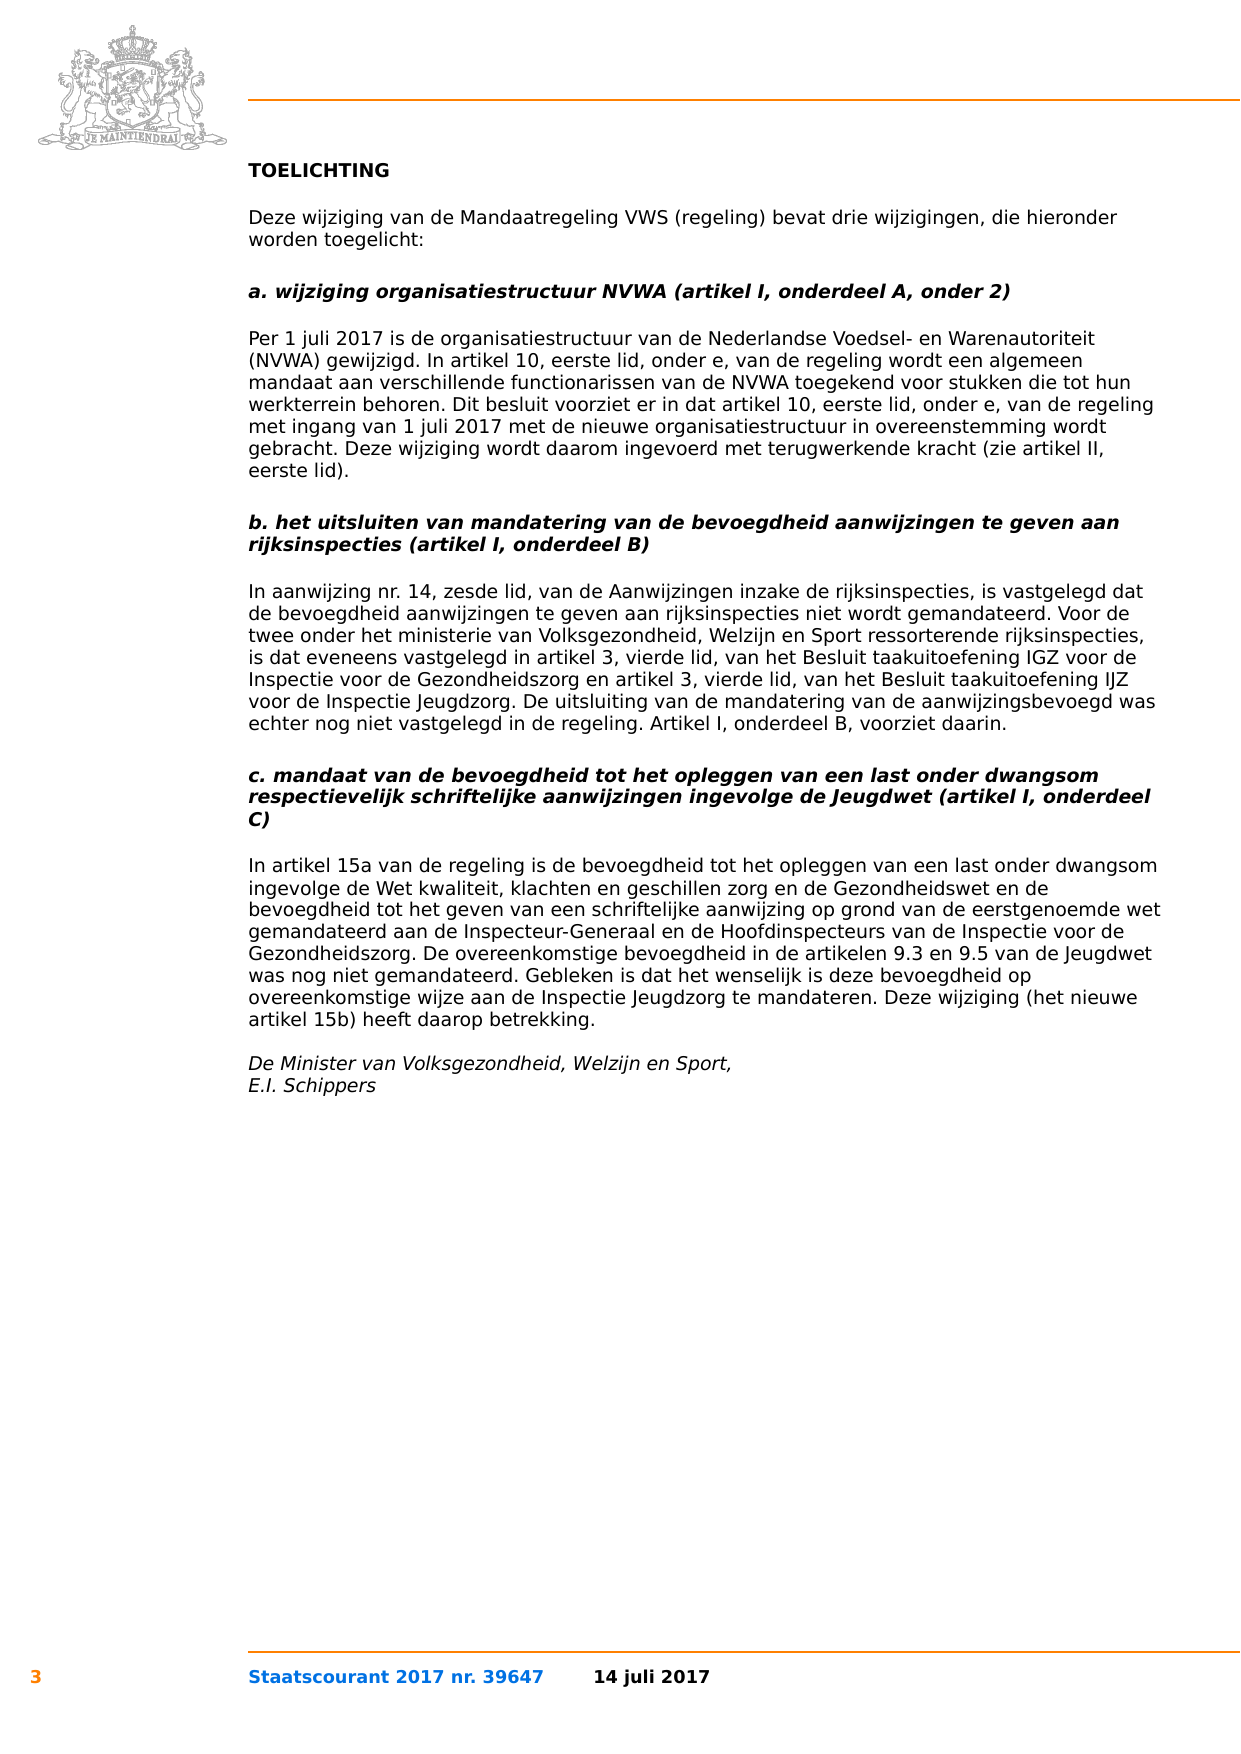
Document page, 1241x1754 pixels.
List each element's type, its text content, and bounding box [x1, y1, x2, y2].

subtitle a. wijziging organisatiestructuur NVWA (artikel I, onderdeel A, onder 2) [248, 281, 1163, 303]
text De Minister van Volksgezondheid, Welzijn en Sport, E.I. Schippers [248, 1053, 1163, 1097]
subtitle TOELICHTING [248, 160, 1163, 182]
text Deze wijziging van de Mandaatregeling VWS (regeling) bevat drie wijzigingen, die hieronder worden toegelicht: [248, 207, 1163, 251]
text Per 1 juli 2017 is de organisatiestructuur van de Nederlandse Voedsel- en Warenautoriteit (NVWA) gewijzigd. In artikel 10, eerste lid, onder e, van de regeling wordt een algemeen mandaat aan verschillende functionarissen van de NVWA toegekend voor stukken die tot hun werkterrein behoren. Dit besluit voorziet er in dat artikel 10, eerste lid, onder e, van de regeling met ingang van 1 juli 2017 met de nieuwe organisatiestructuur in overeenstemming wordt gebracht. Deze wijziging wordt daarom ingevoerd met terugwerkende kracht (zie artikel II, eerste lid). [248, 328, 1163, 482]
subtitle b. het uitsluiten van mandatering van de bevoegdheid aanwijzingen te geven aan rijksinspecties (artikel I, onderdeel B) [248, 512, 1163, 556]
text In aanwijzing nr. 14, zesde lid, van de Aanwijzingen inzake de rijksinspecties, is vastgelegd dat de bevoegdheid aanwijzingen te geven aan rijksinspecties niet wordt gemandateerd. Voor de twee onder het ministerie van Volksgezondheid, Welzijn en Sport ressorterende rijksinspecties, is dat eveneens vastgelegd in artikel 3, vierde lid, van het Besluit taakuitoefening IGZ voor de Inspectie voor de Gezondheidszorg en artikel 3, vierde lid, van het Besluit taakuitoefening IJZ voor de Inspectie Jeugdzorg. De uitsluiting van de mandatering van de aanwijzingsbevoegd was echter nog niet vastgelegd in de regeling. Artikel I, onderdeel B, voorziet daarin. [248, 581, 1163, 734]
text In artikel 15a van de regeling is de bevoegdheid tot het opleggen van een last onder dwangsom ingevolge de Wet kwaliteit, klachten en geschillen zorg en de Gezondheidswet en de bevoegdheid tot het geven van een schriftelijke aanwijzing op grond van de eerstgenoemde wet gemandateerd aan de Inspecteur-Generaal en de Hoofdinspecteurs van de Inspectie voor de Gezondheidszorg. De overeenkomstige bevoegdheid in de artikelen 9.3 en 9.5 van de Jeugdwet was nog niet gemandateerd. Gebleken is dat het wenselijk is deze bevoegdheid op overeenkomstige wijze aan de Inspectie Jeugdzorg te mandateren. Deze wijziging (het nieuwe artikel 15b) heeft daarop betrekking. [248, 855, 1163, 1031]
subtitle c. mandaat van de bevoegdheid tot het opleggen van een last onder dwangsom respectievelijk schriftelijke aanwijzingen ingevolge de Jeugdwet (artikel I, onderdeel C) [248, 764, 1163, 830]
picture [38, 25, 227, 150]
